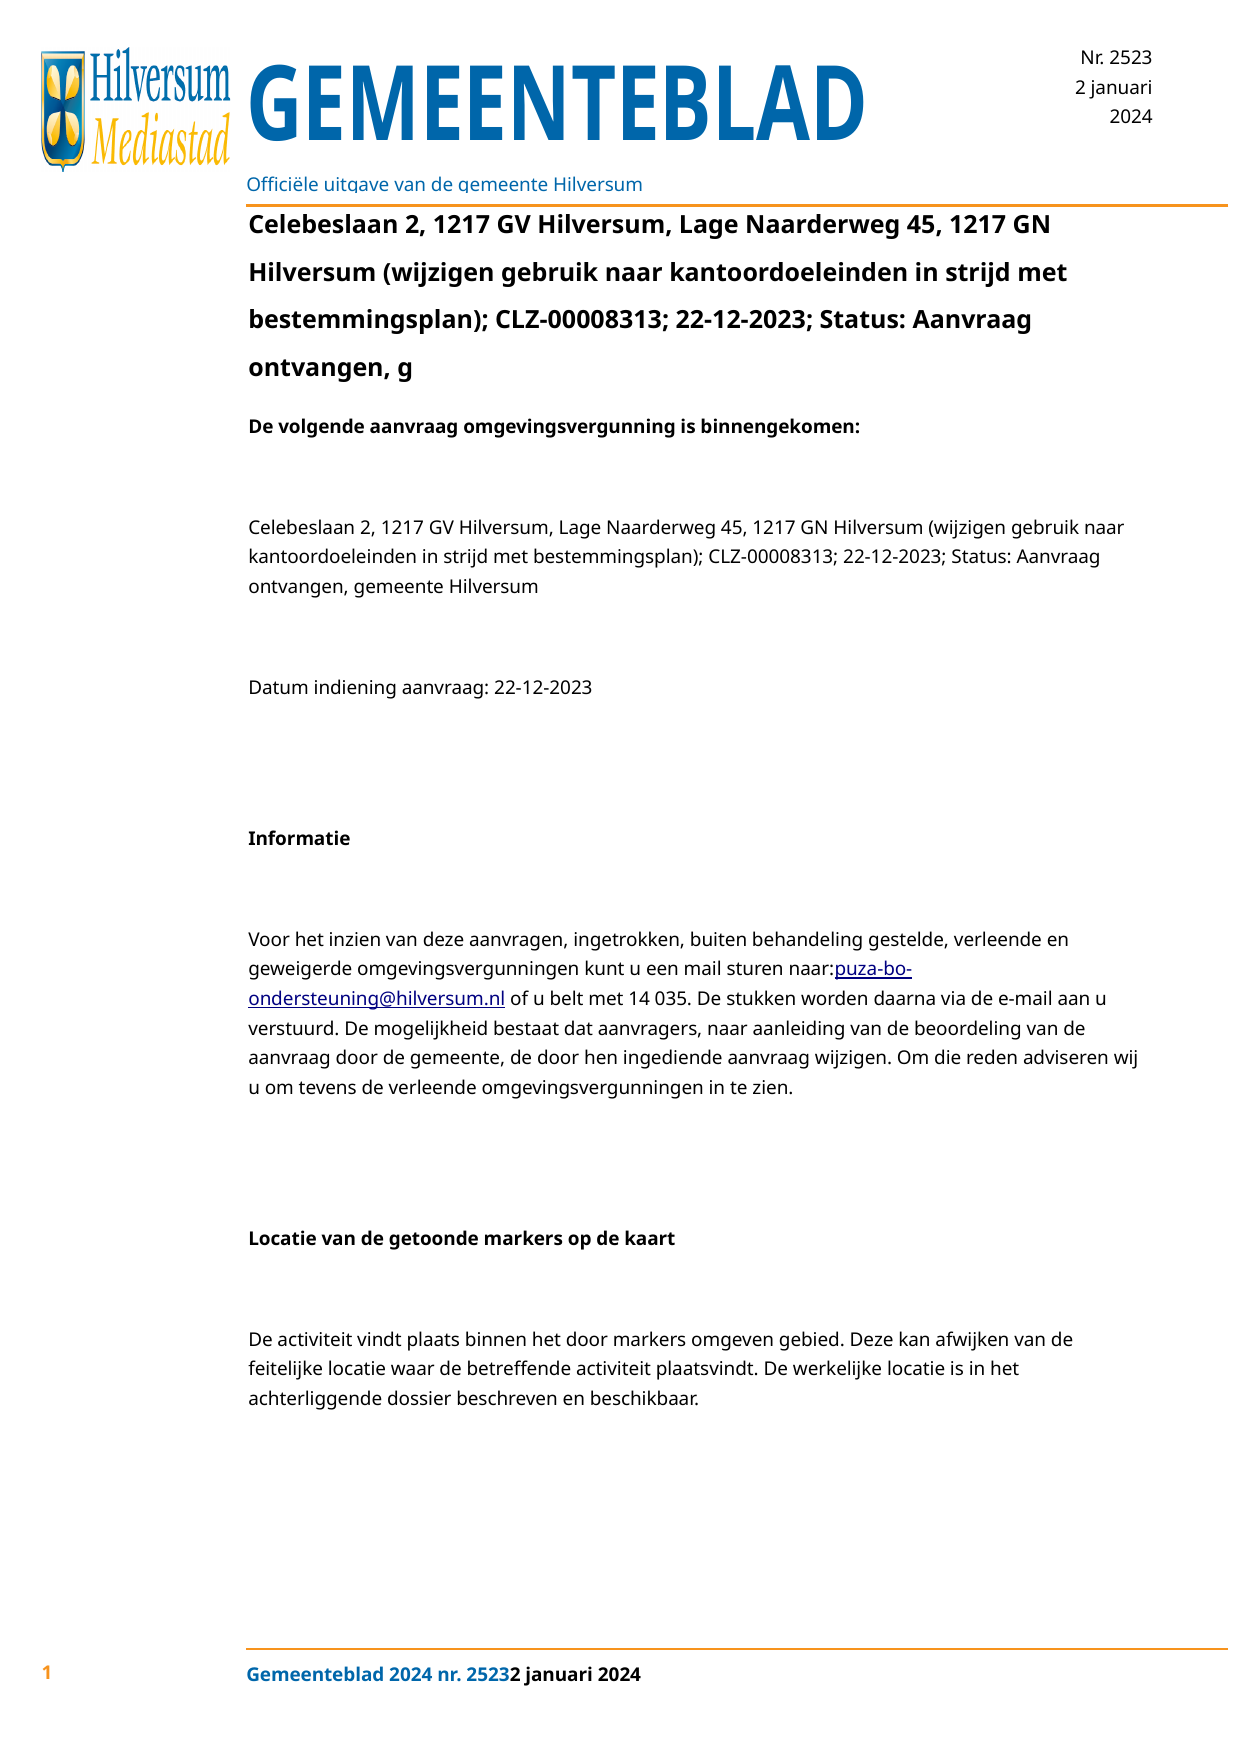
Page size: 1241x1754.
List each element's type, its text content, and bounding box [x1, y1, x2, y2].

text Voor het inzien van deze aanvragen, ingetrokken, buiten behandeling gestelde, verleende en geweigerde omgevingsvergunningen kunt u een mail sturen naar:puza-bo-ondersteuning@hilversum.nl of u belt met 14 035. De stukken worden daarna via de e-mail aan u verstuurd. De mogelijkheid bestaat dat aanvragers, naar aanleiding van de beoordeling van de aanvraag door de gemeente, de door hen ingediende aanvraag wijzigen. Om die reden adviseren wij u om tevens de verleende omgevingsvergunningen in te zien. [248, 926, 1152, 1100]
picture [41, 47, 231, 172]
text De volgende aanvraag omgevingsvergunning is binnengekomen: [248, 413, 1152, 439]
text Informatie [248, 825, 1152, 851]
text De activiteit vindt plaats binnen het door markers omgeven gebied. Deze kan afwijken van de feitelijke locatie waar de betreffende activiteit plaatsvindt. De werkelijke locatie is in het achterliggende dossier beschreven en beschikbaar. [248, 1326, 1152, 1411]
text Celebeslaan 2, 1217 GV Hilversum, Lage Naarderweg 45, 1217 GN Hilversum (wijzigen gebruik naar kantoordoeleinden in strijd met bestemmingsplan); CLZ-00008313; 22-12-2023; Status: Aanvraag ontvangen, g [248, 207, 1152, 384]
text Locatie van de getoonde markers op de kaart [248, 1225, 1152, 1251]
text Datum indiening aanvraag: 22-12-2023 [248, 674, 1152, 700]
text Celebeslaan 2, 1217 GV Hilversum, Lage Naarderweg 45, 1217 GN Hilversum (wijzigen gebruik naar kantoordoeleinden in strijd met bestemmingsplan); CLZ-00008313; 22-12-2023; Status: Aanvraag ontvangen, gemeente Hilversum [248, 514, 1152, 599]
